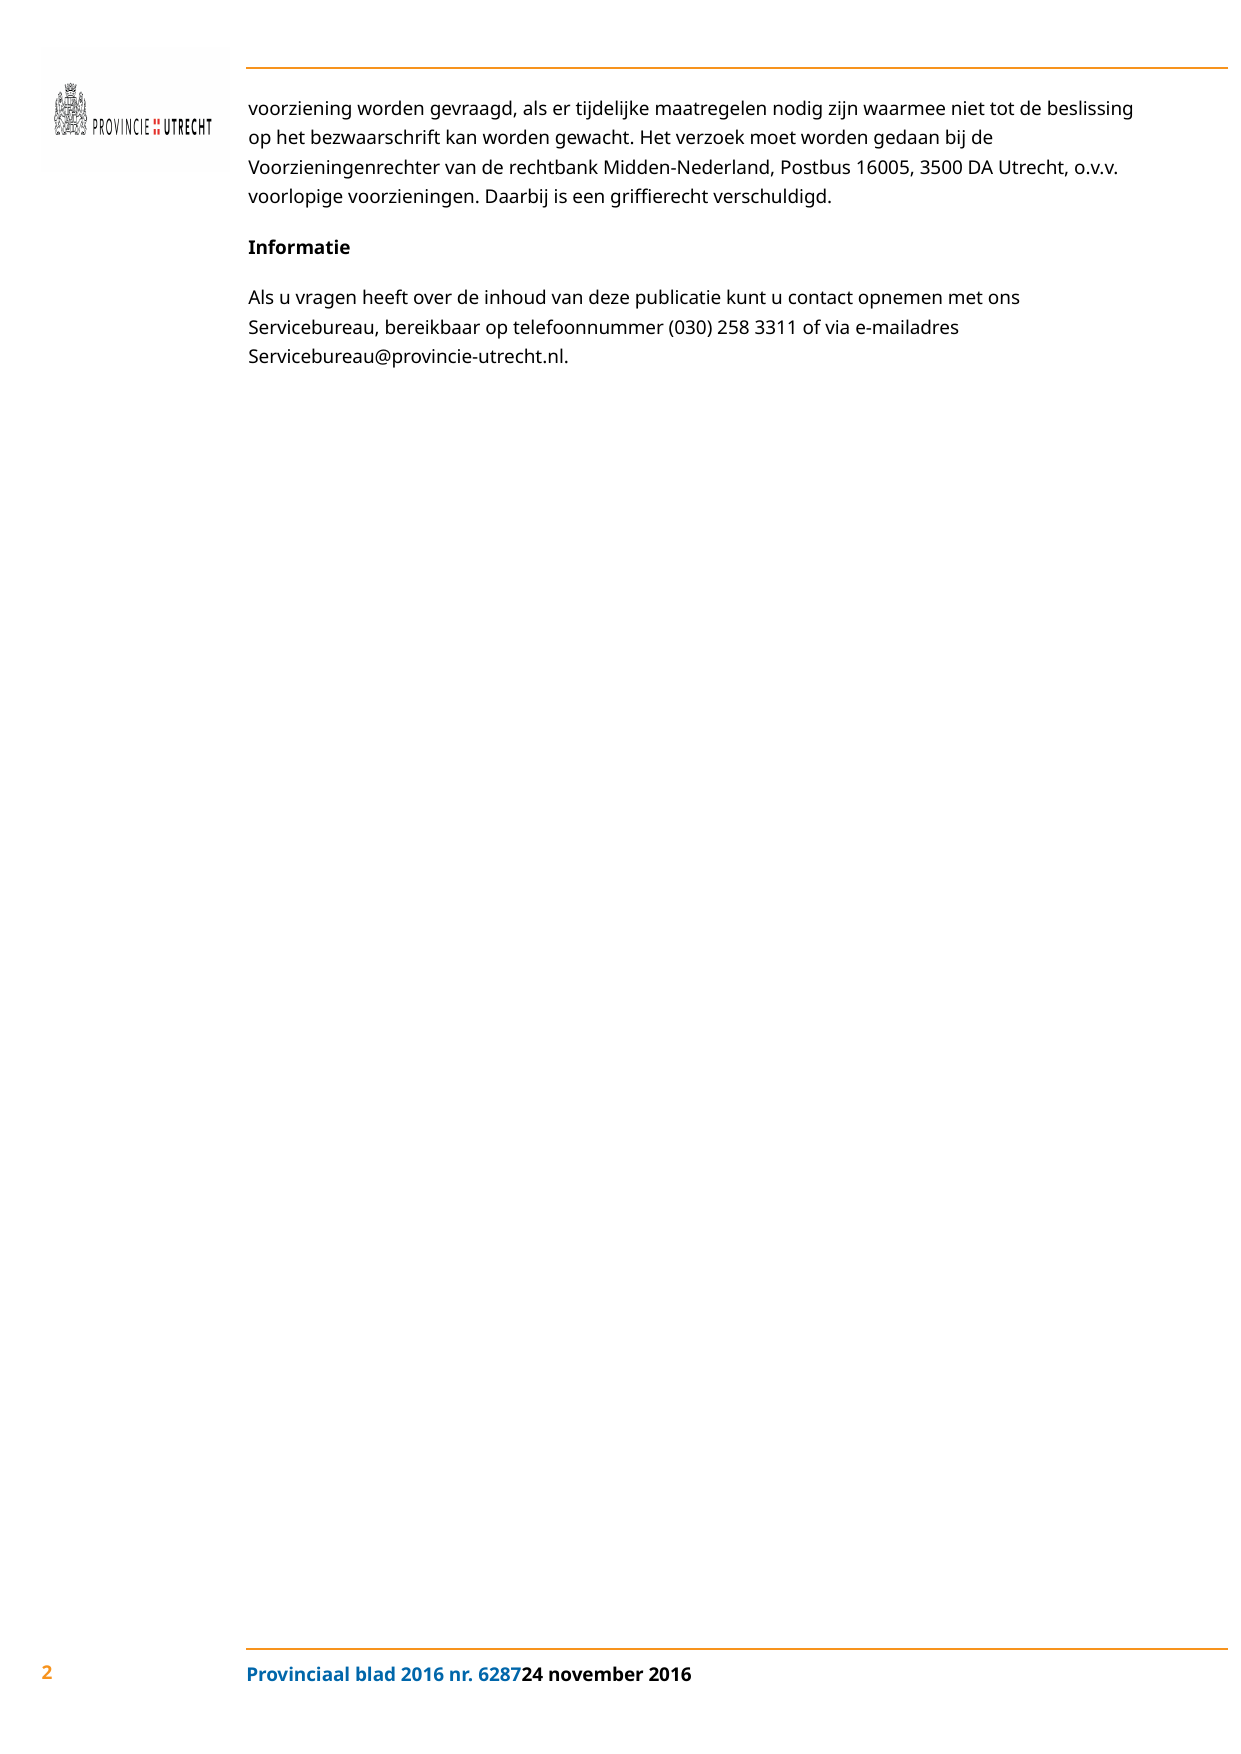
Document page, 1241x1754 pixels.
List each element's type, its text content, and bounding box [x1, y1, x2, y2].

text voorziening worden gevraagd, als er tijdelijke maatregelen nodig zijn waarmee niet tot de beslissing op het bezwaarschrift kan worden gewacht. Het verzoek moet worden gedaan bij de Voorzieningenrechter van de rechtbank Midden-Nederland, Postbus 16005, 3500 DA Utrecht, o.v.v. voorlopige voorzieningen. Daarbij is een griffierecht verschuldigd. [248, 95, 1152, 209]
text Informatie [248, 234, 1152, 260]
picture [41, 47, 231, 172]
text Als u vragen heeft over de inhoud van deze publicatie kunt u contact opnemen met ons Servicebureau, bereikbaar op telefoonnummer (030) 258 3311 of via e-mailadres Servicebureau@provincie-utrecht.nl. [248, 284, 1152, 369]
